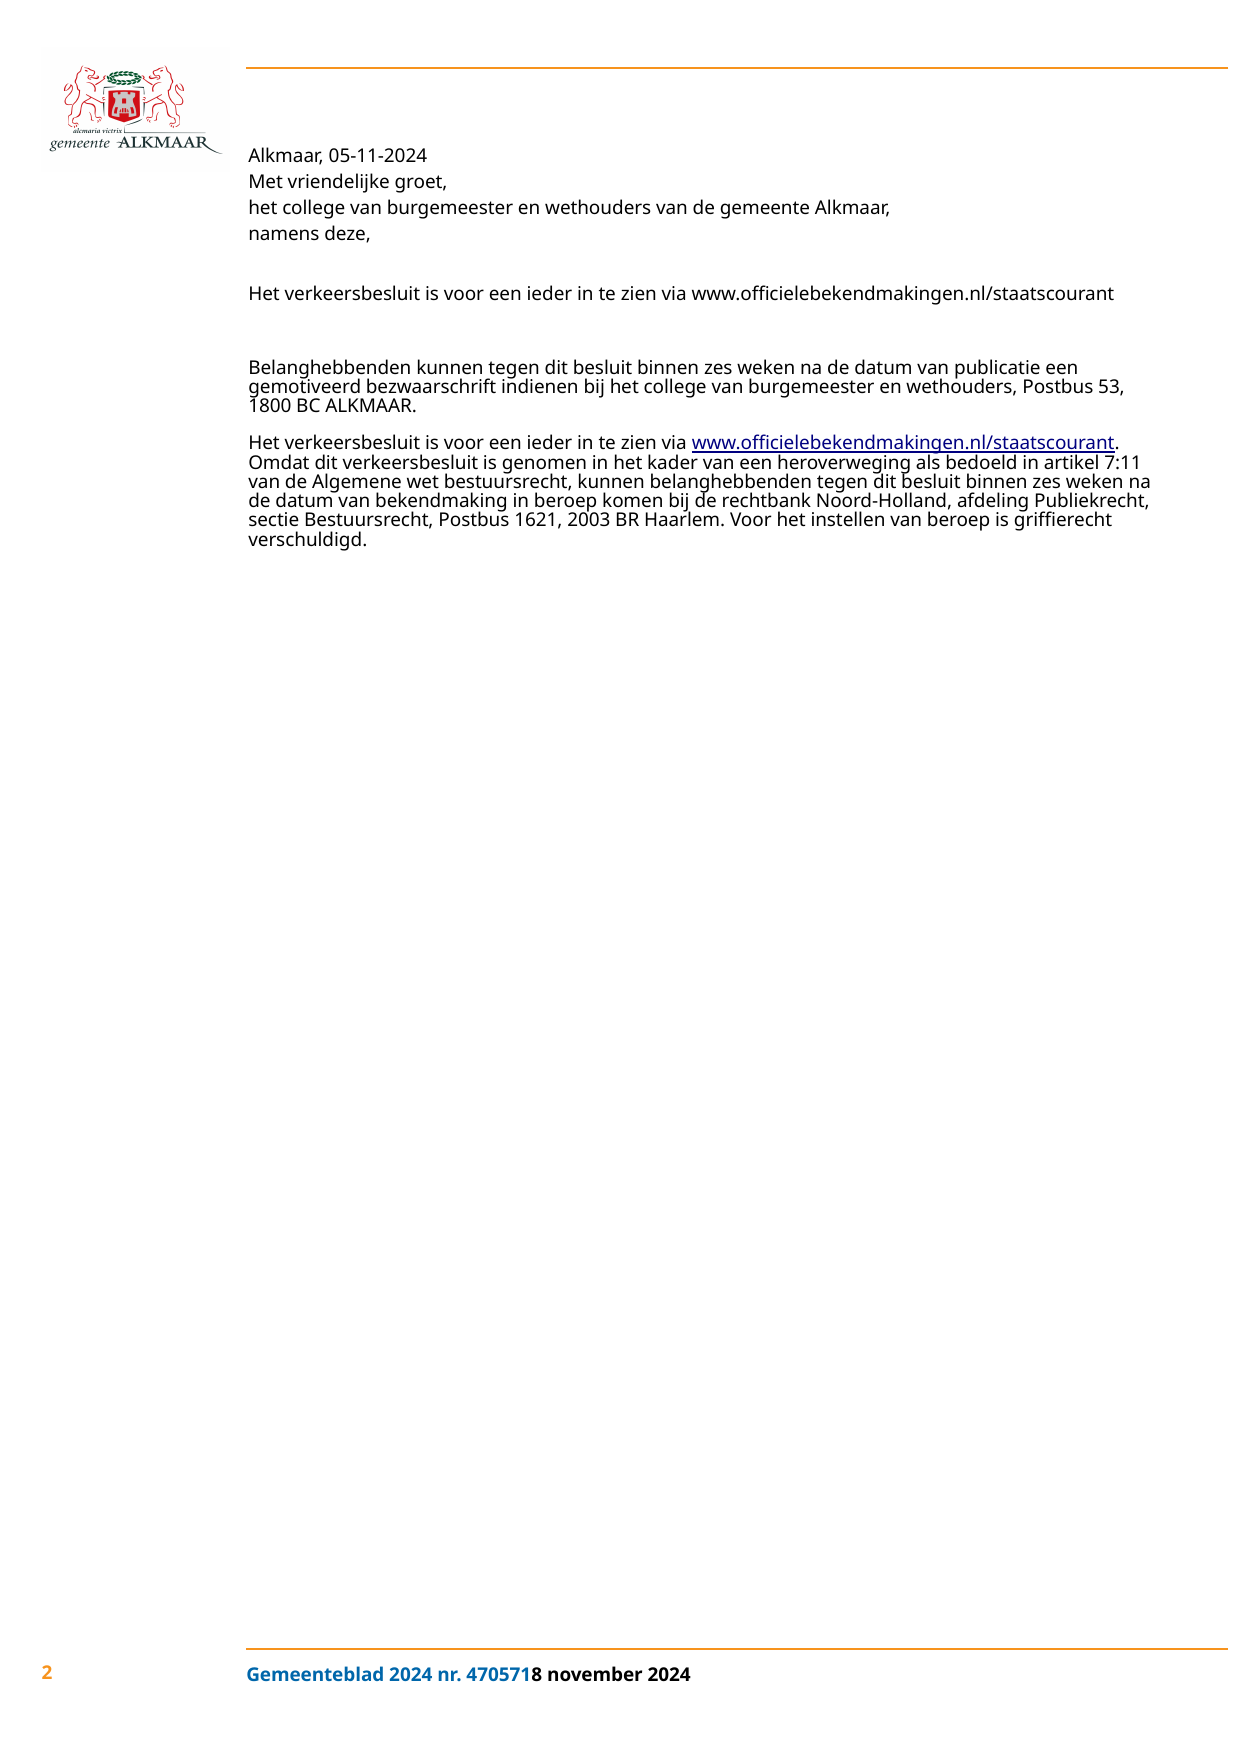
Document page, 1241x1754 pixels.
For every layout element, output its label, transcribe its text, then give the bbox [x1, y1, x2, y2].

text Alkmaar, 05-11-2024 [248, 143, 1152, 168]
text Belanghebbenden kunnen tegen dit besluit binnen zes weken na de datum van publicatie een gemotiveerd bezwaarschrift indienen bij het college van burgemeester en wethouders, Postbus 53, 1800 BC ALKMAAR. [248, 359, 1152, 417]
text Het verkeersbesluit is voor een ieder in te zien via www.officielebekendmakingen.nl/staatscourant. Omdat dit verkeersbesluit is genomen in het kader van een heroverweging als bedoeld in artikel 7:11 van de Algemene wet bestuursrecht, kunnen belanghebbenden tegen dit besluit binnen zes weken na de datum van bekendmaking in beroep komen bij de rechtbank Noord-Holland, afdeling Publiekrecht, sectie Bestuursrecht, Postbus 1621, 2003 BR Haarlem. Voor het instellen van beroep is griffierecht verschuldigd. [248, 434, 1152, 550]
text namens deze, [248, 220, 1152, 246]
picture [41, 47, 231, 172]
text Met vriendelijke groet, [248, 168, 1152, 194]
text Het verkeersbesluit is voor een ieder in te zien via www.officielebekendmakingen.nl/staatscourant [248, 285, 1152, 304]
text het college van burgemeester en wethouders van de gemeente Alkmaar, [248, 194, 1152, 220]
